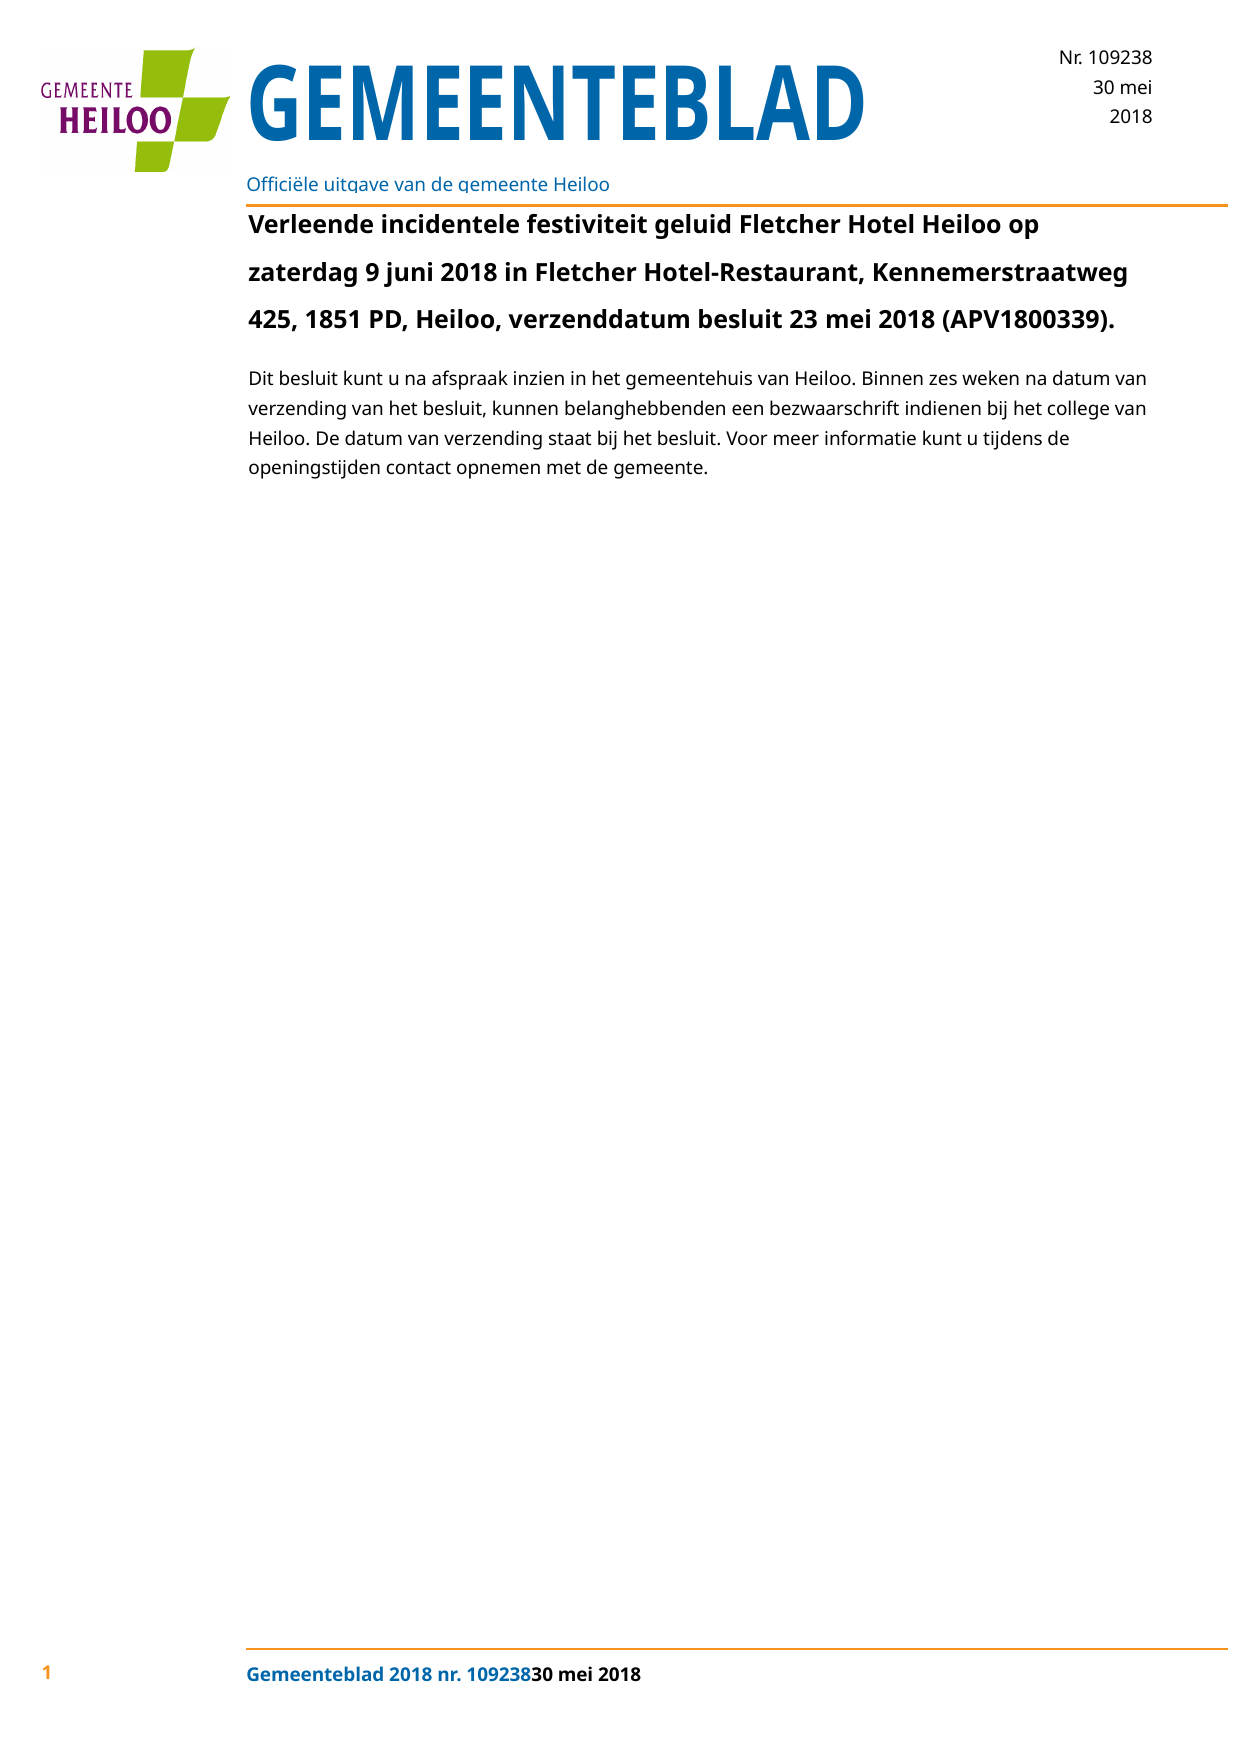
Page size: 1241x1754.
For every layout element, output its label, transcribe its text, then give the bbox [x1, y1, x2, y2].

text Dit besluit kunt u na afspraak inzien in het gemeentehuis van Heiloo. Binnen zes weken na datum van verzending van het besluit, kunnen belanghebbenden een bezwaarschrift indienen bij het college van Heiloo. De datum van verzending staat bij het besluit. Voor meer informatie kunt u tijdens de openingstijden contact opnemen met de gemeente. [248, 366, 1152, 480]
picture [41, 47, 231, 172]
text Verleende incidentele festiviteit geluid Fletcher Hotel Heiloo op zaterdag 9 juni 2018 in Fletcher Hotel-Restaurant, Kennemerstraatweg 425, 1851 PD, Heiloo, verzenddatum besluit 23 mei 2018 (APV1800339). [248, 207, 1152, 336]
